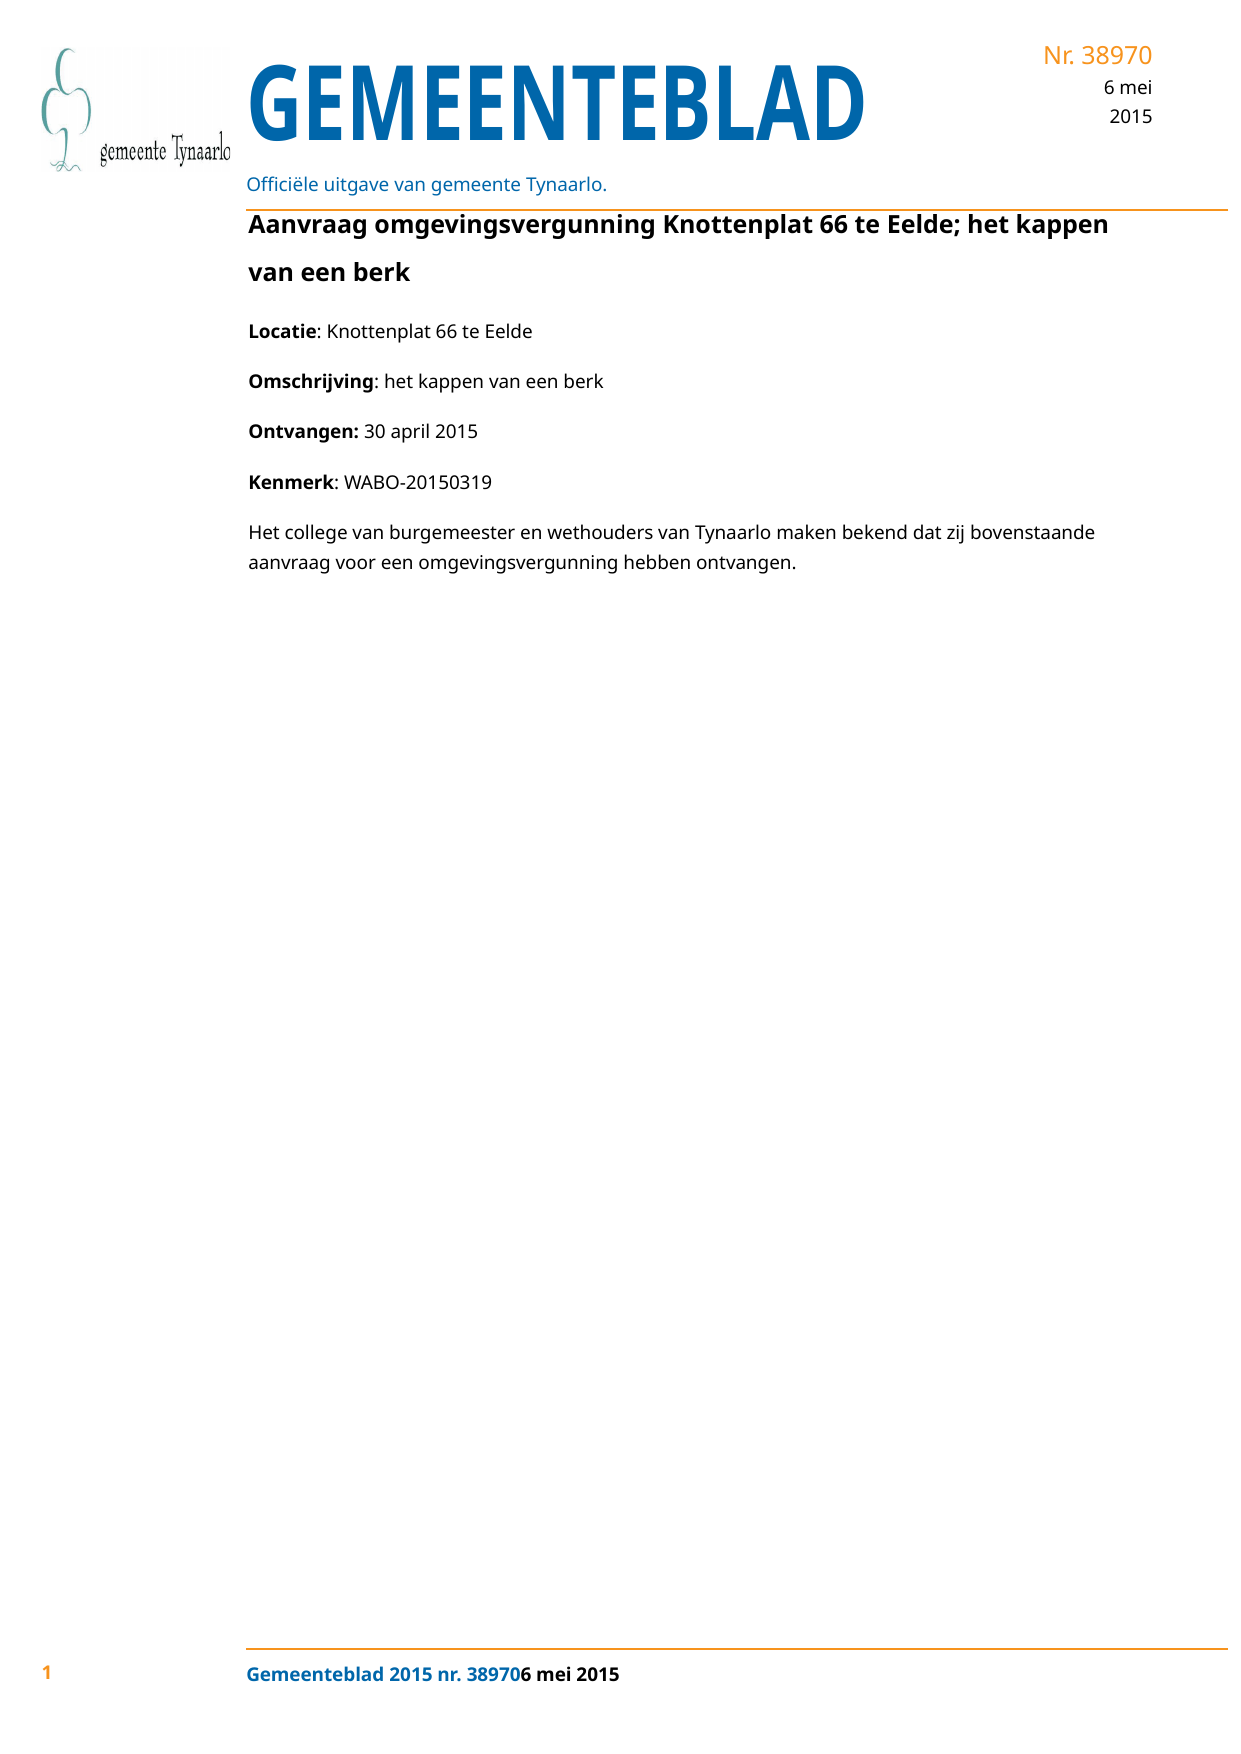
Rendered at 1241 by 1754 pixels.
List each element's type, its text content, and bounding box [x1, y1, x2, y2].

text Kenmerk: WABO-20150319 [248, 469, 1152, 495]
picture [41, 47, 231, 172]
text Omschrijving: het kappen van een berk [248, 368, 1152, 394]
text Aanvraag omgevingsvergunning Knottenplat 66 te Eelde; het kappen van een berk [248, 211, 1152, 288]
text Ontvangen: 30 april 2015 [248, 419, 1152, 444]
text Locatie: Knottenplat 66 te Eelde [248, 318, 1152, 344]
text Het college van burgemeester en wethouders van Tynaarlo maken bekend dat zij bovenstaande aanvraag voor een omgevingsvergunning hebben ontvangen. [248, 519, 1152, 575]
